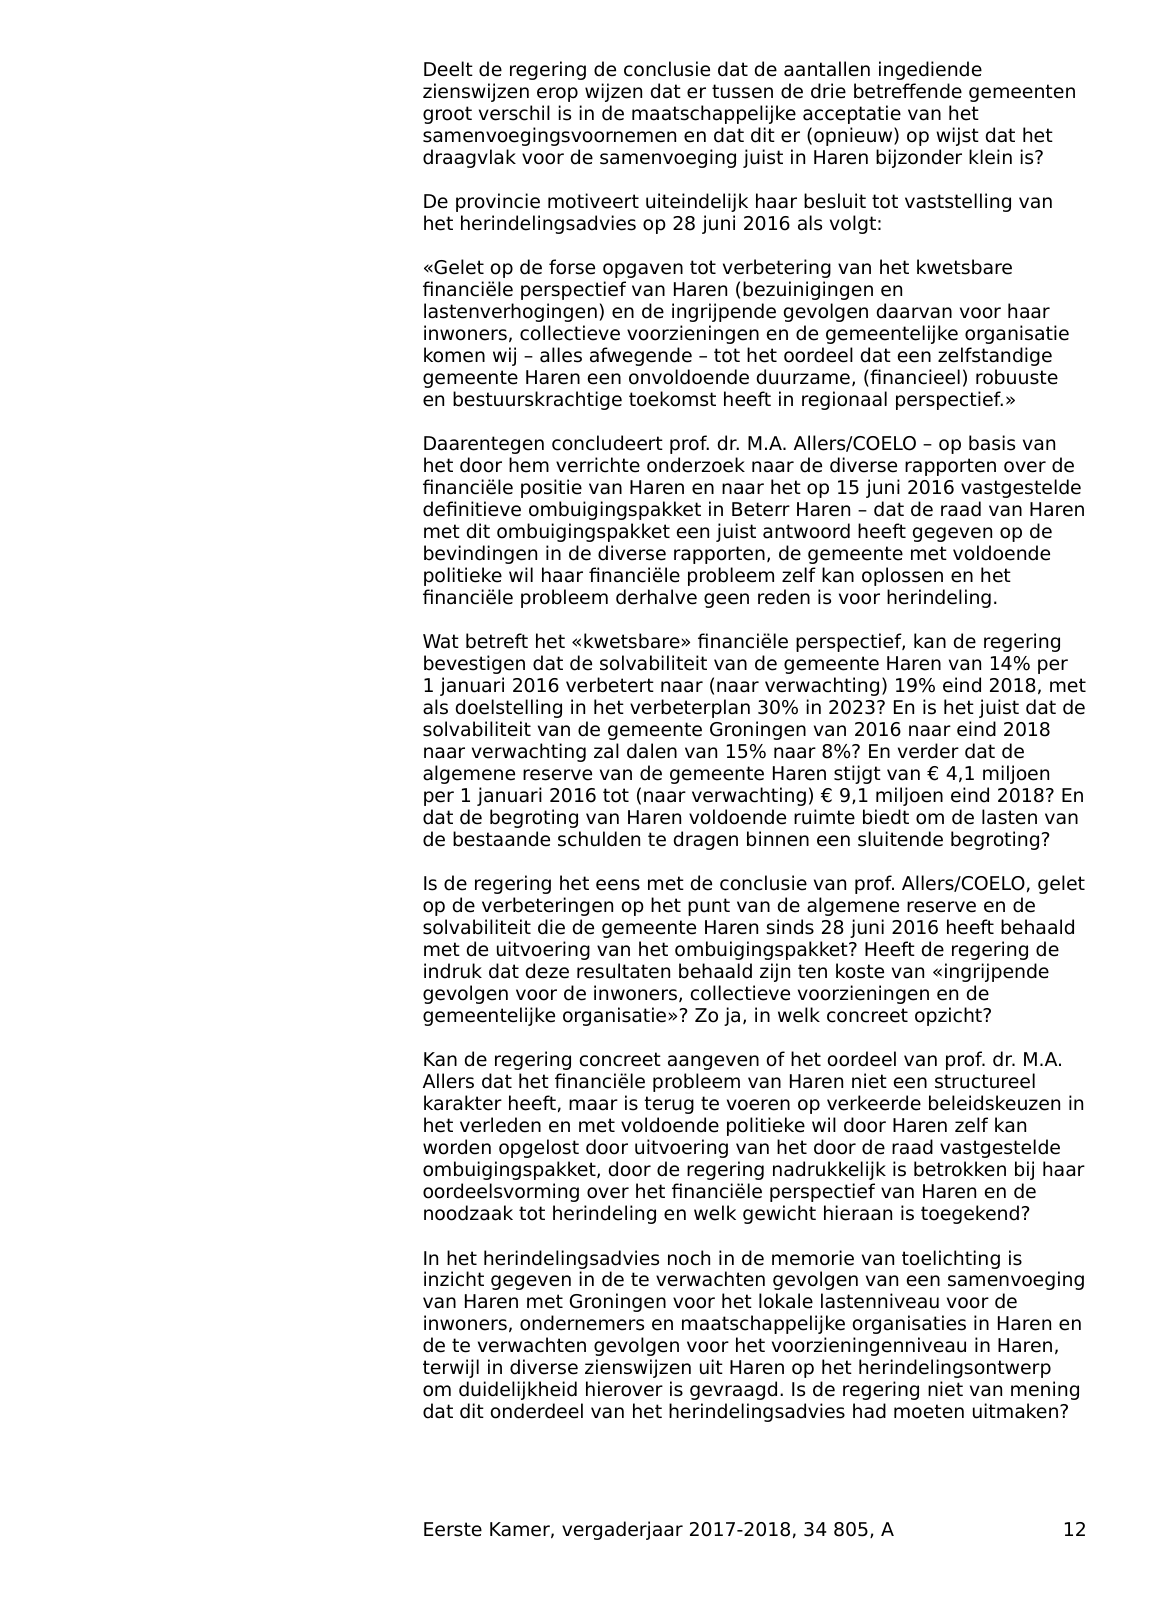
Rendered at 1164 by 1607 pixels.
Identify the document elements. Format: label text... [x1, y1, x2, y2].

text Is de regering het eens met de conclusie van prof. Allers/COELO, gelet op de verbeteringen op het punt van de algemene reserve en de solvabiliteit die de gemeente Haren sinds 28 juni 2016 heeft behaald met de uitvoering van het ombuigingspakket? Heeft de regering de indruk dat deze resultaten behaald zijn ten koste van «ingrijpende gevolgen voor de inwoners, collectieve voorzieningen en de gemeentelijke organisatie»? Zo ja, in welk concreet opzicht? [422, 873, 1087, 1027]
text In het herindelingsadvies noch in de memorie van toelichting is inzicht gegeven in de te verwachten gevolgen van een samenvoeging van Haren met Groningen voor het lokale lastenniveau voor de inwoners, ondernemers en maatschappelijke organisaties in Haren en de te verwachten gevolgen voor het voorzieningenniveau in Haren, terwijl in diverse zienswijzen uit Haren op het herindelingsontwerp om duidelijkheid hierover is gevraagd. Is de regering niet van mening dat dit onderdeel van het herindelingsadvies had moeten uitmaken? [422, 1247, 1087, 1423]
text Kan de regering concreet aangeven of het oordeel van prof. dr. M.A. Allers dat het financiële probleem van Haren niet een structureel karakter heeft, maar is terug te voeren op verkeerde beleidskeuzen in het verleden en met voldoende politieke wil door Haren zelf kan worden opgelost door uitvoering van het door de raad vastgestelde ombuigingspakket, door de regering nadrukkelijk is betrokken bij haar oordeelsvorming over het financiële perspectief van Haren en de noodzaak tot herindeling en welk gewicht hieraan is toegekend? [422, 1049, 1087, 1225]
text Daarentegen concludeert prof. dr. M.A. Allers/COELO – op basis van het door hem verrichte onderzoek naar de diverse rapporten over de financiële positie van Haren en naar het op 15 juni 2016 vastgestelde definitieve ombuigingspakket in Beterr Haren – dat de raad van Haren met dit ombuigingspakket een juist antwoord heeft gegeven op de bevindingen in de diverse rapporten, de gemeente met voldoende politieke wil haar financiële probleem zelf kan oplossen en het financiële probleem derhalve geen reden is voor herindeling. [422, 433, 1087, 609]
text «Gelet op de forse opgaven tot verbetering van het kwetsbare financiële perspectief van Haren (bezuinigingen en lastenverhogingen) en de ingrijpende gevolgen daarvan voor haar inwoners, collectieve voorzieningen en de gemeentelijke organisatie komen wij – alles afwegende – tot het oordeel dat een zelfstandige gemeente Haren een onvoldoende duurzame, (financieel) robuuste en bestuurskrachtige toekomst heeft in regionaal perspectief.» [422, 257, 1087, 411]
text Deelt de regering de conclusie dat de aantallen ingediende zienswijzen erop wijzen dat er tussen de drie betreffende gemeenten groot verschil is in de maatschappelijke acceptatie van het samenvoegingsvoornemen en dat dit er (opnieuw) op wijst dat het draagvlak voor de samenvoeging juist in Haren bijzonder klein is? [422, 59, 1087, 169]
text De provincie motiveert uiteindelijk haar besluit tot vaststelling van het herindelingsadvies op 28 juni 2016 als volgt: [422, 191, 1087, 235]
text Wat betreft het «kwetsbare» financiële perspectief, kan de regering bevestigen dat de solvabiliteit van de gemeente Haren van 14% per 1 januari 2016 verbetert naar (naar verwachting) 19% eind 2018, met als doelstelling in het verbeterplan 30% in 2023? En is het juist dat de solvabiliteit van de gemeente Groningen van 2016 naar eind 2018 naar verwachting zal dalen van 15% naar 8%? En verder dat de algemene reserve van de gemeente Haren stijgt van € 4,1 miljoen per 1 januari 2016 tot (naar verwachting) € 9,1 miljoen eind 2018? En dat de begroting van Haren voldoende ruimte biedt om de lasten van de bestaande schulden te dragen binnen een sluitende begroting? [422, 631, 1087, 851]
